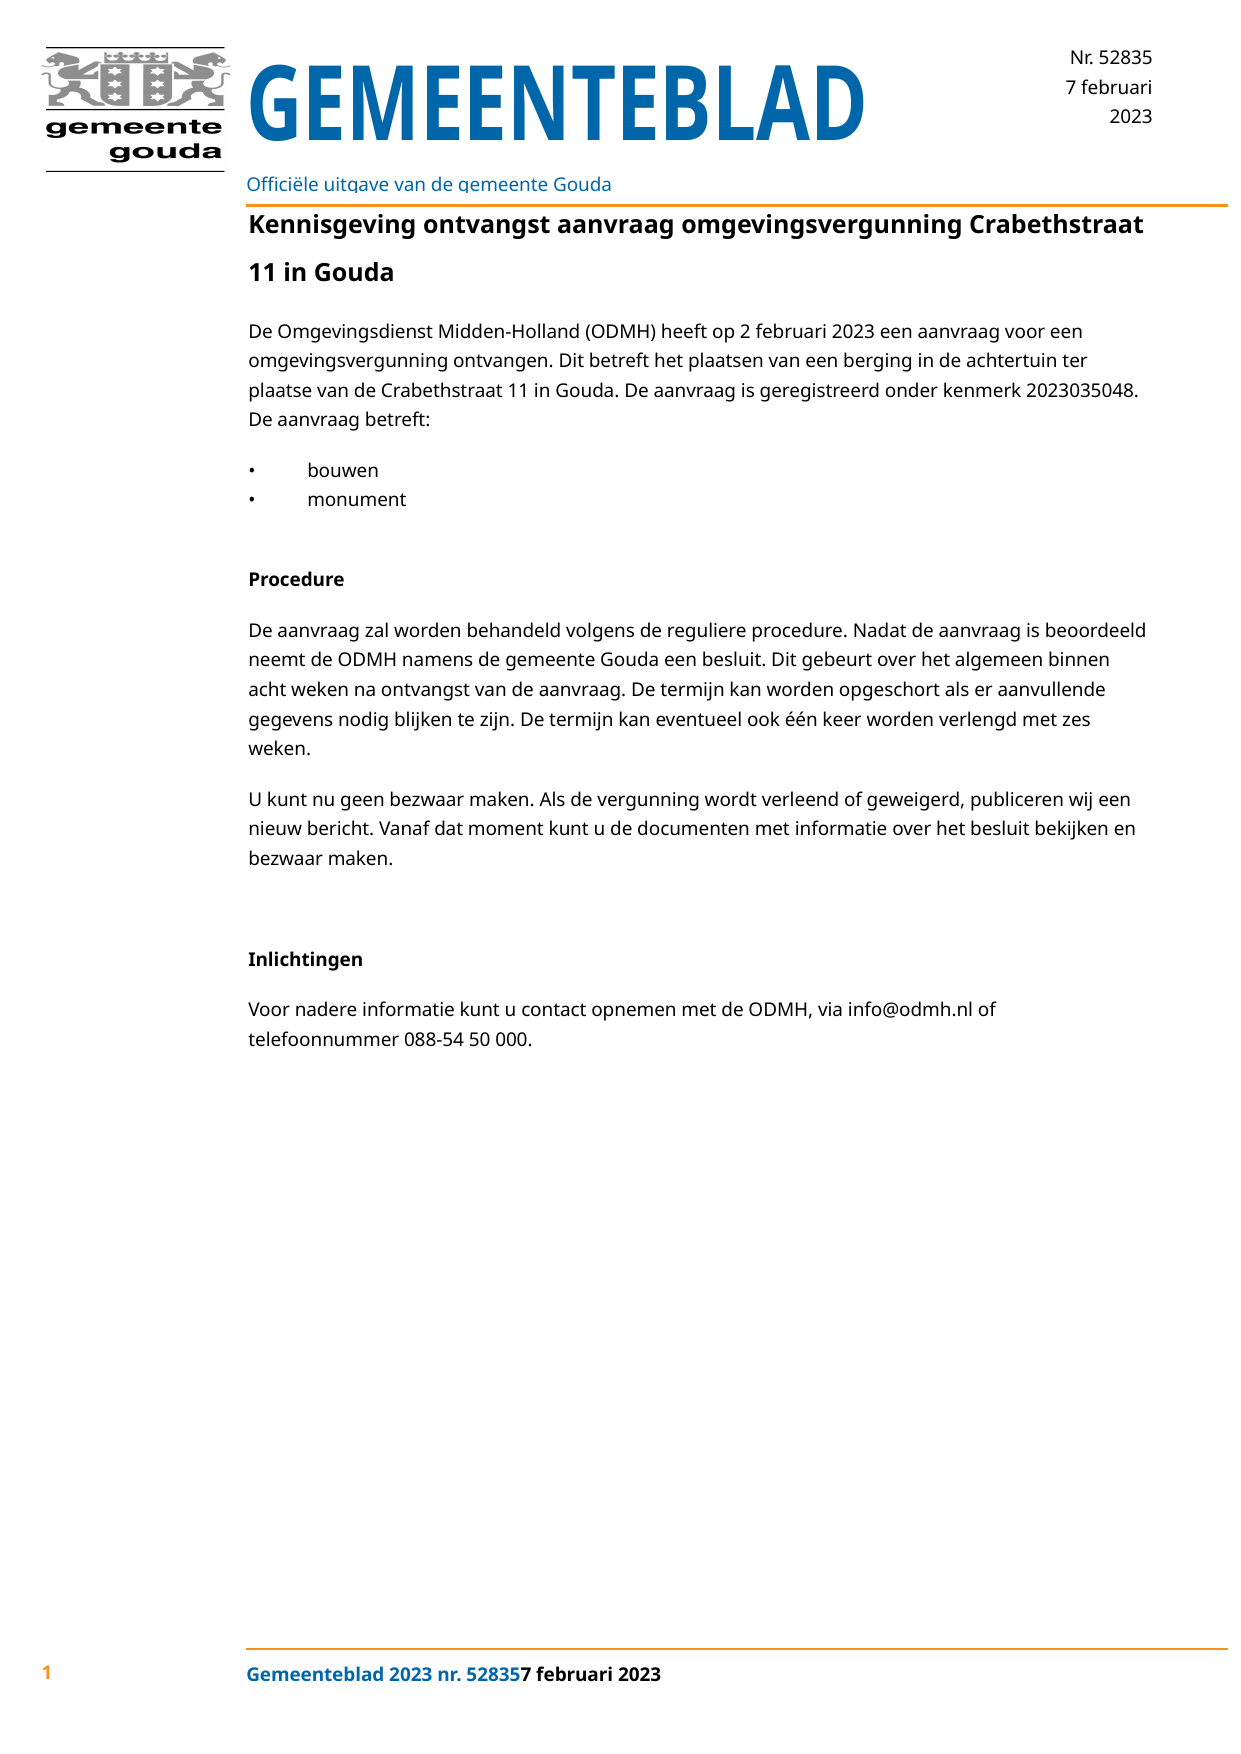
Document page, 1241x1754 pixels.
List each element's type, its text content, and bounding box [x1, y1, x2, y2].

text De Omgevingsdienst Midden-Holland (ODMH) heeft op 2 februari 2023 een aanvraag voor een omgevingsvergunning ontvangen. Dit betreft het plaatsen van een berging in de achtertuin ter plaatse van de Crabethstraat 11 in Gouda. De aanvraag is geregistreerd onder kenmerk 2023035048. De aanvraag betreft: [248, 318, 1152, 432]
text Procedure [248, 567, 1152, 592]
text Voor nadere informatie kunt u contact opnemen met de ODMH, via info@odmh.nl of telefoonnummer 088-54 50 000. [248, 996, 1152, 1052]
text Inlichtingen [248, 946, 1152, 972]
text U kunt nu geen bezwaar maken. Als de vergunning wordt verleend of geweigerd, publiceren wij een nieuw bericht. Vanaf dat moment kunt u de documenten met informatie over het besluit bekijken en bezwaar maken. [248, 786, 1152, 871]
list monument [248, 487, 1152, 512]
text Kennisgeving ontvangst aanvraag omgevingsvergunning Crabethstraat 11 in Gouda [248, 207, 1152, 288]
picture [41, 47, 231, 172]
list bouwen [248, 457, 1152, 483]
text De aanvraag zal worden behandeld volgens de reguliere procedure. Nadat de aanvraag is beoordeeld neemt de ODMH namens de gemeente Gouda een besluit. Dit gebeurt over het algemeen binnen acht weken na ontvangst van de aanvraag. De termijn kan worden opgeschort als er aanvullende gegevens nodig blijken te zijn. De termijn kan eventueel ook één keer worden verlengd met zes weken. [248, 617, 1152, 761]
